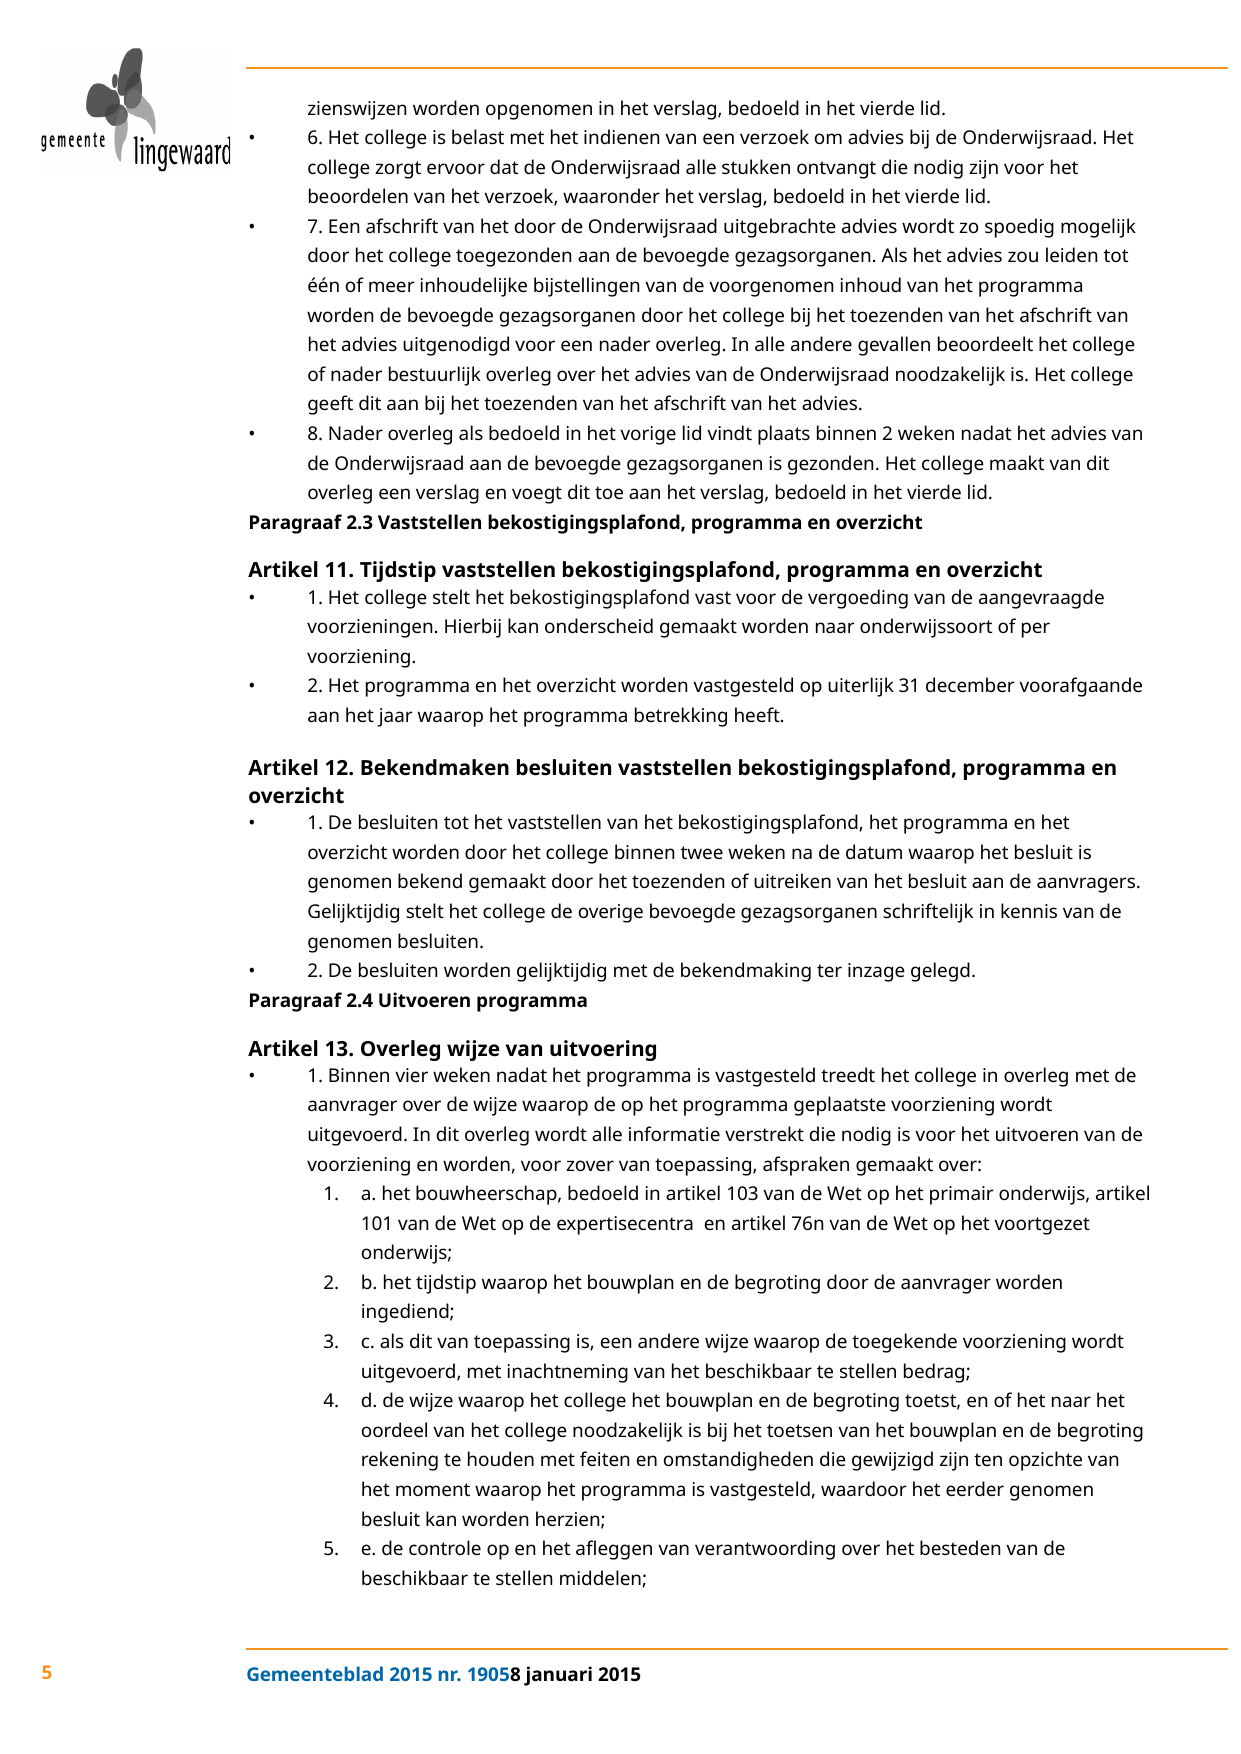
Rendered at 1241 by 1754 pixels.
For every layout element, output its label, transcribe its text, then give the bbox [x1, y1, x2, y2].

list a. het bouwheerschap, bedoeld in artikel 103 van de Wet op het primair onderwijs, artikel 101 van de Wet op de expertisecentra en artikel 76n van de Wet op het voortgezet onderwijs; [323, 1180, 1152, 1265]
picture [41, 47, 231, 172]
list 2. Het programma en het overzicht worden vastgesteld op uiterlijk 31 december voorafgaande aan het jaar waarop het programma betrekking heeft. [248, 673, 1152, 728]
text Artikel 12. Bekendmaken besluiten vaststellen bekostigingsplafond, programma en overzicht [248, 753, 1152, 809]
list d. de wijze waarop het college het bouwplan en de begroting toetst, en of het naar het oordeel van het college noodzakelijk is bij het toetsen van het bouwplan en de begroting rekening te houden met feiten en omstandigheden die gewijzigd zijn ten opzichte van het moment waarop het programma is vastgesteld, waardoor het eerder genomen besluit kan worden herzien; [323, 1387, 1152, 1532]
list 6. Het college is belast met het indienen van een verzoek om advies bij de Onderwijsraad. Het college zorgt ervoor dat de Onderwijsraad alle stukken ontvangt die nodig zijn voor het beoordelen van het verzoek, waaronder het verslag, bedoeld in het vierde lid. [248, 124, 1152, 209]
list c. als dit van toepassing is, een andere wijze waarop de toegekende voorziening wordt uitgevoerd, met inachtneming van het beschikbaar te stellen bedrag; [323, 1328, 1152, 1384]
list 1. Binnen vier weken nadat het programma is vastgesteld treedt het college in overleg met de aanvrager over de wijze waarop de op het programma geplaatste voorziening wordt uitgevoerd. In dit overleg wordt alle informatie verstrekt die nodig is voor het uitvoeren van de voorziening en worden, voor zover van toepassing, afspraken gemaakt over: [248, 1062, 1152, 1177]
list e. de controle op en het afleggen van verantwoording over het besteden van de beschikbaar te stellen middelen; [323, 1535, 1152, 1591]
list 8. Nader overleg als bedoeld in het vorige lid vindt plaats binnen 2 weken nadat het advies van de Onderwijsraad aan de bevoegde gezagsorganen is gezonden. Het college maakt van dit overleg een verslag en voegt dit toe aan het verslag, bedoeld in het vierde lid. [248, 420, 1152, 505]
text Artikel 13. Overleg wijze van uitvoering [248, 1034, 1152, 1062]
list 7. Een afschrift van het door de Onderwijsraad uitgebrachte advies wordt zo spoedig mogelijk door het college toegezonden aan de bevoegde gezagsorganen. Als het advies zou leiden tot één of meer inhoudelijke bijstellingen van de voorgenomen inhoud van het programma worden de bevoegde gezagsorganen door het college bij het toezenden van het afschrift van het advies uitgenodigd voor een nader overleg. In alle andere gevallen beoordeelt het college of nader bestuurlijk overleg over het advies van de Onderwijsraad noodzakelijk is. Het college geeft dit aan bij het toezenden van het afschrift van het advies. [248, 213, 1152, 416]
text Artikel 11. Tijdstip vaststellen bekostigingsplafond, programma en overzicht [248, 556, 1152, 584]
text Paragraaf 2.3 Vaststellen bekostigingsplafond, programma en overzicht [248, 509, 1152, 535]
list b. het tijdstip waarop het bouwplan en de begroting door de aanvrager worden ingediend; [323, 1269, 1152, 1324]
text Paragraaf 2.4 Uitvoeren programma [248, 987, 1152, 1013]
list 2. De besluiten worden gelijktijdig met de bekendmaking ter inzage gelegd. [248, 957, 1152, 983]
list zienswijzen worden opgenomen in het verslag, bedoeld in het vierde lid. [248, 95, 1152, 121]
list 1. De besluiten tot het vaststellen van het bekostigingsplafond, het programma en het overzicht worden door het college binnen twee weken na de datum waarop het besluit is genomen bekend gemaakt door het toezenden of uitreiken van het besluit aan de aanvragers. Gelijktijdig stelt het college de overige bevoegde gezagsorganen schriftelijk in kennis van de genomen besluiten. [248, 809, 1152, 954]
list 1. Het college stelt het bekostigingsplafond vast voor de vergoeding van de aangevraagde voorzieningen. Hierbij kan onderscheid gemaakt worden naar onderwijssoort of per voorziening. [248, 584, 1152, 669]
